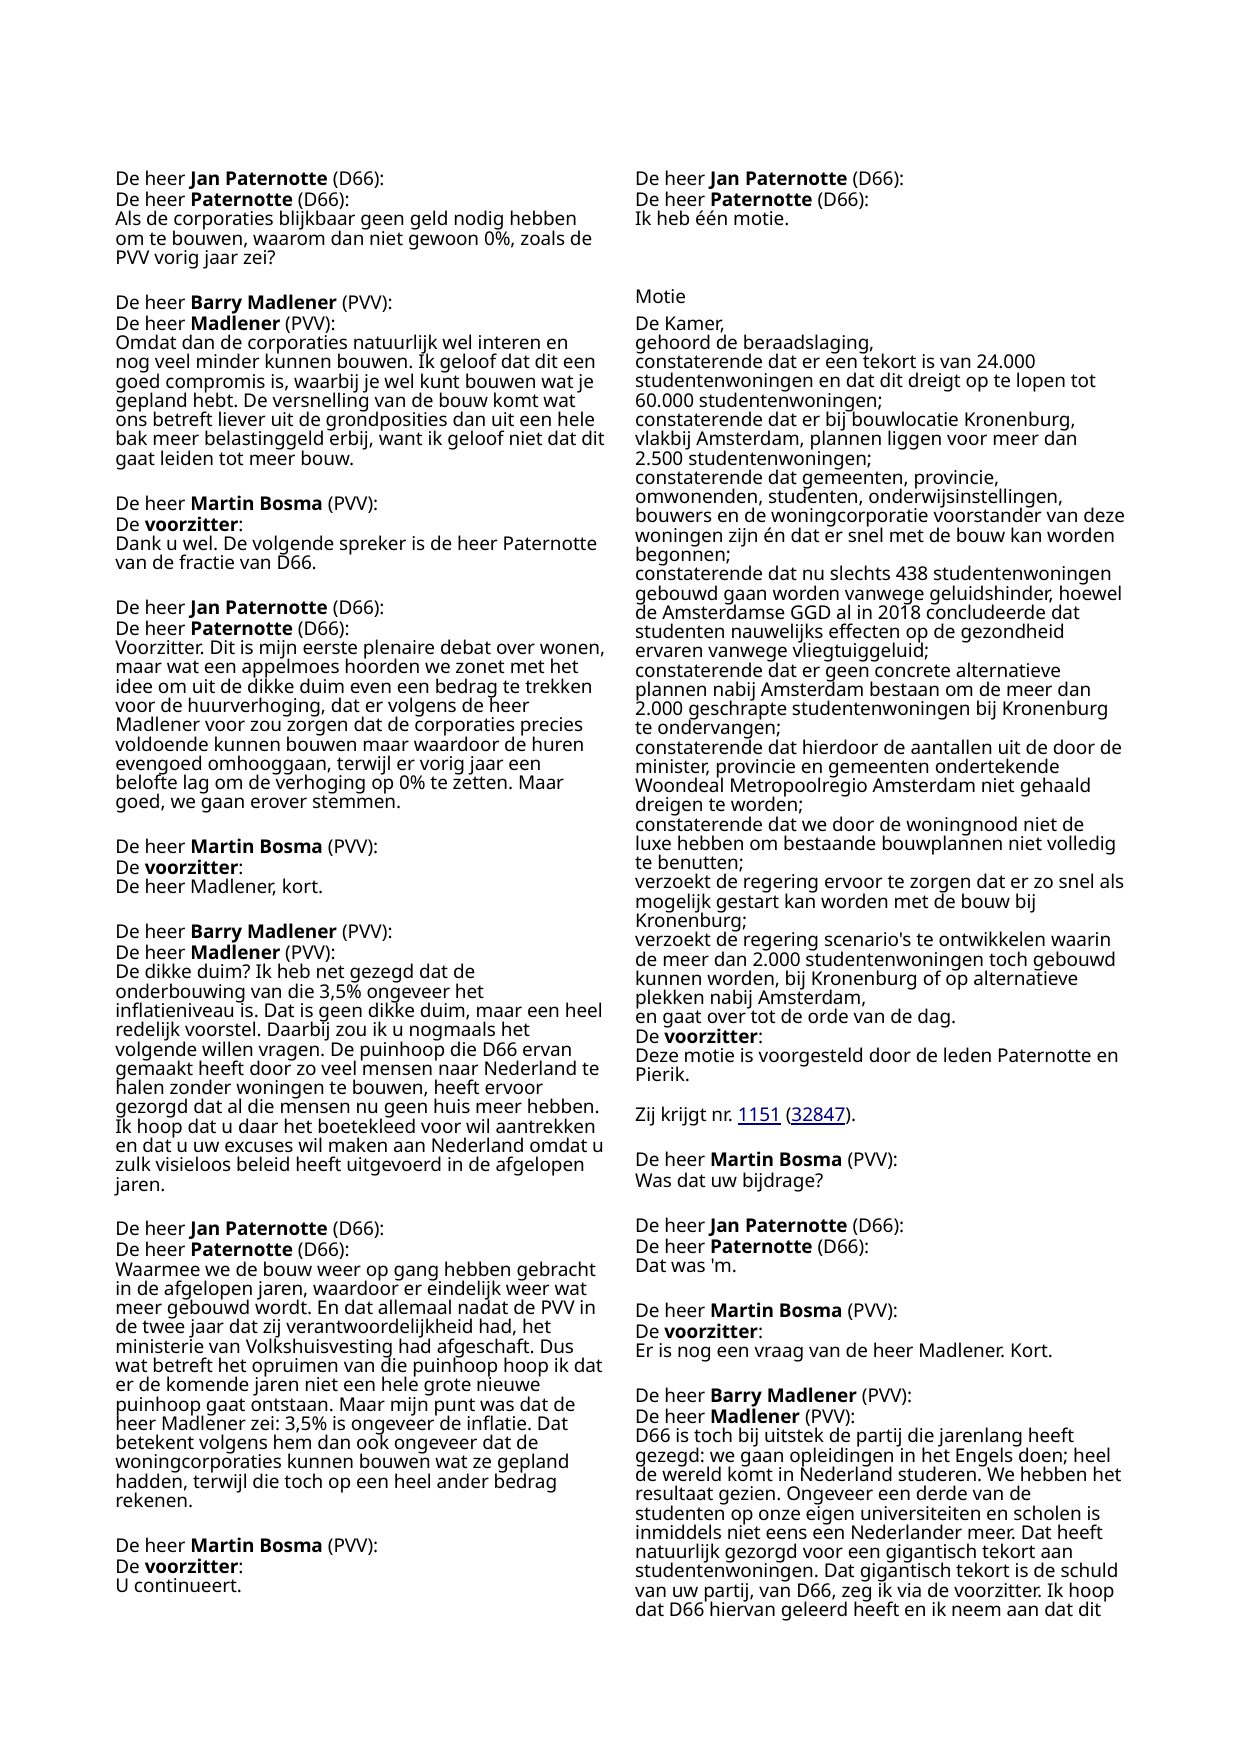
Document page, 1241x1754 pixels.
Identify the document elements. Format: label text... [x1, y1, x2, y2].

text Ik heb één motie. [635, 210, 1125, 229]
text constaterende dat er een tekort is van 24.000 studentenwoningen en dat dit dreigt op te lopen tot 60.000 studentenwoningen; [635, 353, 1125, 411]
text Was dat uw bijdrage? [635, 1172, 1125, 1191]
text constaterende dat gemeenten, provincie, omwonenden, studenten, onderwijsinstellingen, bouwers en de woningcorporatie voorstander van deze woningen zijn én dat er snel met de bouw kan worden begonnen; [635, 469, 1125, 565]
text De heer Madlener (PVV): [115, 315, 605, 334]
text De heer Madlener (PVV): [115, 944, 605, 963]
text Waarmee we de bouw weer op gang hebben gebracht in de afgelopen jaren, waardoor er eindelijk weer wat meer gebouwd wordt. En dat allemaal nadat de PVV in de twee jaar dat zij verantwoordelijkheid had, het ministerie van Volkshuisvesting had afgeschaft. Dus wat betreft het opruimen van die puinhoop hoop ik dat er de komende jaren niet een hele grote nieuwe puinhoop gaat ontstaan. Maar mijn punt was dat de heer Madlener zei: 3,5% is ongeveer de inflatie. Dat betekent volgens hem dan ook ongeveer dat de woningcorporaties kunnen bouwen wat ze gepland hadden, terwijl die toch op een heel ander bedrag rekenen. [115, 1261, 605, 1511]
text constaterende dat er bij bouwlocatie Kronenburg, vlakbij Amsterdam, plannen liggen voor meer dan 2.500 studentenwoningen; [635, 411, 1125, 469]
text De heer Paternotte (D66): [115, 620, 605, 639]
text verzoekt de regering scenario's te ontwikkelen waarin de meer dan 2.000 studentenwoningen toch gebouwd kunnen worden, bij Kronenburg of op alternatieve plekken nabij Amsterdam, [635, 931, 1125, 1008]
text De heer Barry Madlener (PVV): [115, 289, 605, 315]
text De voorzitter: [115, 516, 605, 535]
text De voorzitter: [115, 1558, 605, 1577]
text De heer Jan Paternotte (D66): [115, 165, 605, 191]
text Dank u wel. De volgende spreker is de heer Paternotte van de fractie van D66. [115, 535, 605, 573]
text constaterende dat hierdoor de aantallen uit de door de minister, provincie en gemeenten ondertekende Woondeal Metropoolregio Amsterdam niet gehaald dreigen te worden; [635, 739, 1125, 816]
text en gaat over tot de orde van de dag. [635, 1008, 1125, 1028]
text U continueert. [115, 1577, 605, 1596]
text D66 is toch bij uitstek de partij die jarenlang heeft gezegd: we gaan opleidingen in het Engels doen; heel de wereld komt in Nederland studeren. We hebben het resultaat gezien. Ongeveer een derde van de studenten op onze eigen universiteiten en scholen is inmiddels niet eens een Nederlander meer. Dat heeft natuurlijk gezorgd voor een gigantisch tekort aan studentenwoningen. Dat gigantisch tekort is de schuld van uw partij, van D66, zeg ik via de voorzitter. Ik hoop dat D66 hiervan geleerd heeft en ik neem aan dat dit [635, 1427, 1125, 1620]
text Zij krijgt nr. 1151 (32847). [635, 1106, 1125, 1126]
text Er is nog een vraag van de heer Madlener. Kort. [635, 1342, 1125, 1362]
text De heer Jan Paternotte (D66): [635, 165, 1125, 191]
text constaterende dat nu slechts 438 studentenwoningen gebouwd gaan worden vanwege geluidshinder, hoewel de Amsterdamse GGD al in 2018 concludeerde dat studenten nauwelijks effecten op de gezondheid ervaren vanwege vliegtuiggeluid; [635, 565, 1125, 662]
text constaterende dat er geen concrete alternatieve plannen nabij Amsterdam bestaan om de meer dan 2.000 geschrapte studentenwoningen bij Kronenburg te ondervangen; [635, 662, 1125, 739]
text gehoord de beraadslaging, [635, 334, 1125, 353]
text De heer Jan Paternotte (D66): [115, 1216, 605, 1241]
text Omdat dan de corporaties natuurlijk wel interen en nog veel minder kunnen bouwen. Ik geloof dat dit een goed compromis is, waarbij je wel kunt bouwen wat je gepland hebt. De versnelling van de bouw komt wat ons betreft liever uit de grondposities dan uit een hele bak meer belastinggeld erbij, want ik geloof niet dat dit gaat leiden tot meer bouw. [115, 334, 605, 469]
text De dikke duim? Ik heb net gezegd dat de onderbouwing van die 3,5% ongeveer het inflatieniveau is. Dat is geen dikke duim, maar een heel redelijk voorstel. Daarbij zou ik u nogmaals het volgende willen vragen. De puinhoop die D66 ervan gemaakt heeft door zo veel mensen naar Nederland te halen zonder woningen te bouwen, heeft ervoor gezorgd dat al die mensen nu geen huis meer hebben. Ik hoop dat u daar het boetekleed voor wil aantrekken en dat u uw excuses wil maken aan Nederland omdat u zulk visieloos beleid heeft uitgevoerd in de afgelopen jaren. [115, 963, 605, 1195]
text De heer Jan Paternotte (D66): [115, 594, 605, 620]
text De heer Paternotte (D66): [635, 191, 1125, 210]
text De heer Paternotte (D66): [115, 191, 605, 210]
text De heer Jan Paternotte (D66): [635, 1212, 1125, 1238]
text verzoekt de regering ervoor te zorgen dat er zo snel als mogelijk gestart kan worden met de bouw bij Kronenburg; [635, 873, 1125, 931]
text De heer Martin Bosma (PVV): [115, 1532, 605, 1558]
text De heer Martin Bosma (PVV): [635, 1146, 1125, 1172]
text Dat was 'm. [635, 1257, 1125, 1276]
text De voorzitter: [115, 859, 605, 878]
text De voorzitter: [635, 1323, 1125, 1342]
text De heer Madlener (PVV): [635, 1408, 1125, 1427]
text De heer Martin Bosma (PVV): [115, 490, 605, 516]
text De Kamer, [635, 315, 1125, 334]
text De heer Barry Madlener (PVV): [635, 1382, 1125, 1408]
text Als de corporaties blijkbaar geen geld nodig hebben om te bouwen, waarom dan niet gewoon 0%, zoals de PVV vorig jaar zei? [115, 210, 605, 268]
text Deze motie is voorgesteld door de leden Paternotte en Pierik. [635, 1047, 1125, 1086]
text De heer Madlener, kort. [115, 878, 605, 898]
text De heer Paternotte (D66): [635, 1238, 1125, 1257]
text De heer Martin Bosma (PVV): [635, 1297, 1125, 1323]
text Voorzitter. Dit is mijn eerste plenaire debat over wonen, maar wat een appelmoes hoorden we zonet met het idee om uit de dikke duim even een bedrag te trekken voor de huurverhoging, dat er volgens de heer Madlener voor zou zorgen dat de corporaties precies voldoende kunnen bouwen maar waardoor de huren evengoed omhooggaan, terwijl er vorig jaar een belofte lag om de verhoging op 0% te zetten. Maar goed, we gaan erover stemmen. [115, 639, 605, 813]
text De heer Paternotte (D66): [115, 1241, 605, 1261]
text Motie [635, 283, 1125, 309]
text constaterende dat we door de woningnood niet de luxe hebben om bestaande bouwplannen niet volledig te benutten; [635, 816, 1125, 873]
text De voorzitter: [635, 1028, 1125, 1047]
text De heer Barry Madlener (PVV): [115, 918, 605, 944]
text De heer Martin Bosma (PVV): [115, 833, 605, 859]
